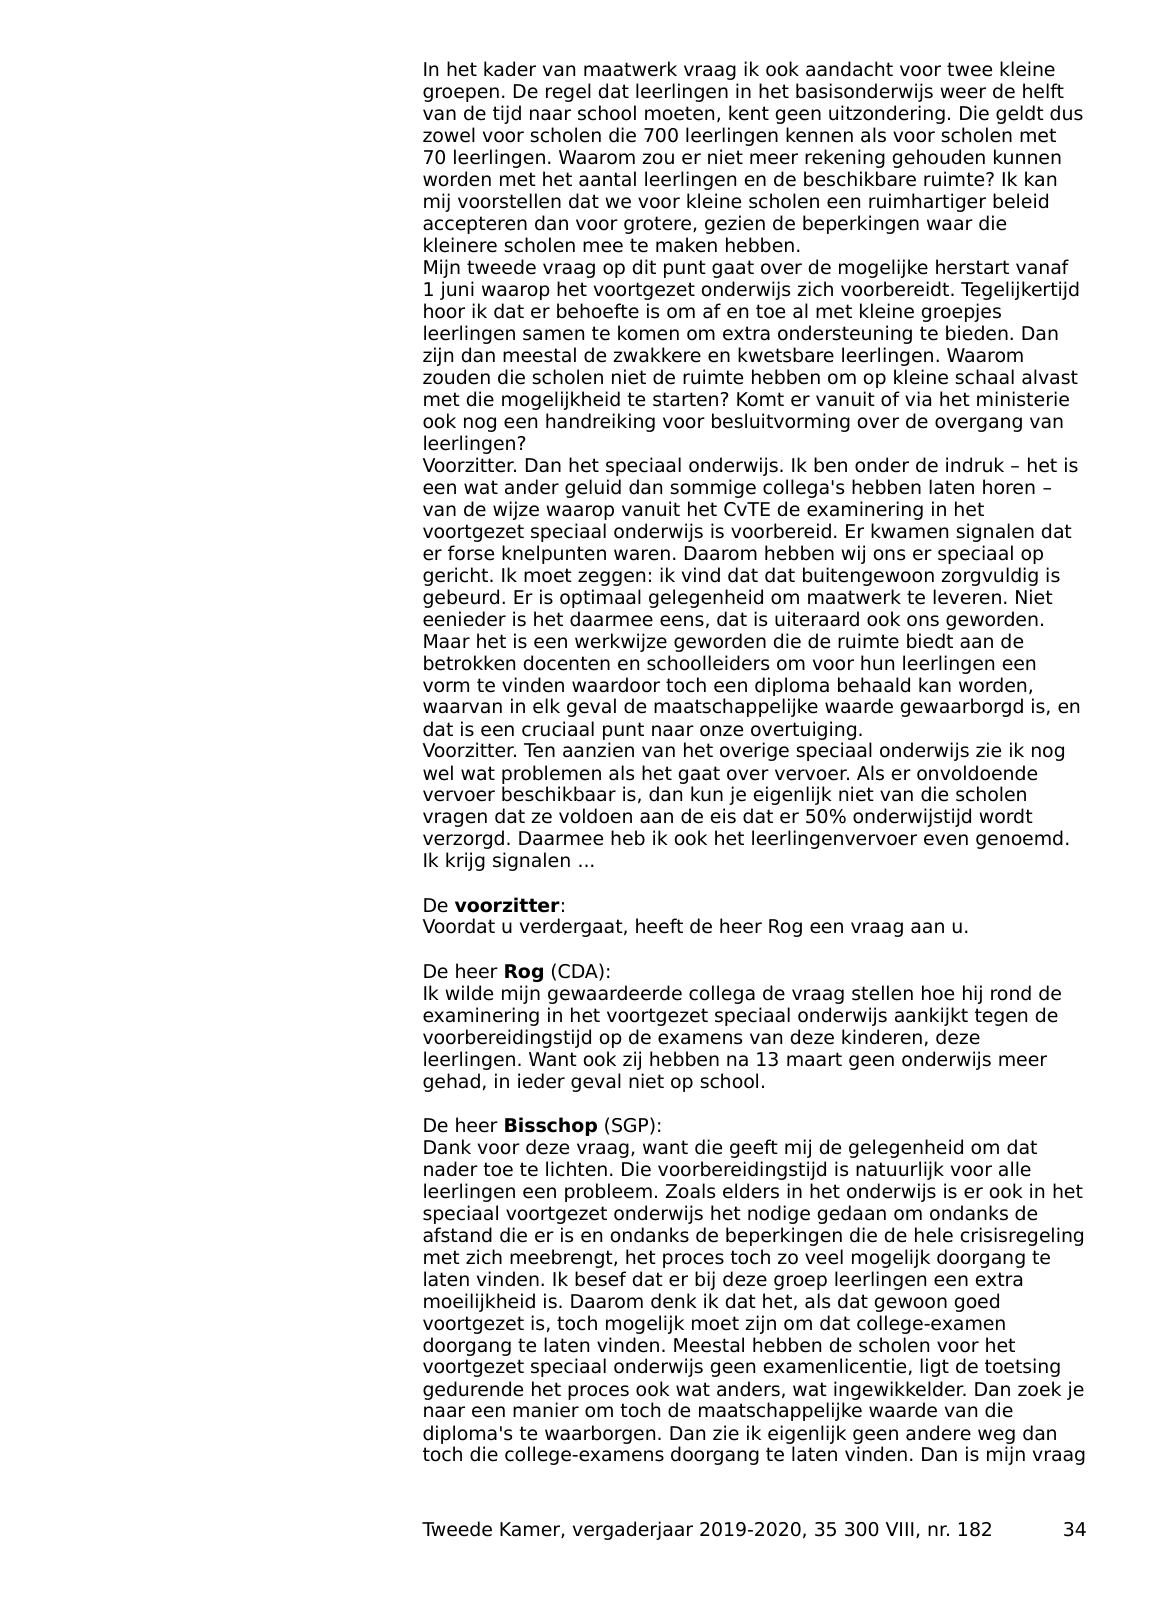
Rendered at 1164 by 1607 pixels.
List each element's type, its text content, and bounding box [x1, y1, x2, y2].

text Dank voor deze vraag, want die geeft mij de gelegenheid om dat nader toe te lichten. Die voorbereidingstijd is natuurlijk voor alle leerlingen een probleem. Zoals elders in het onderwijs is er ook in het speciaal voortgezet onderwijs het nodige gedaan om ondanks de afstand die er is en ondanks de beperkingen die de hele crisisregeling met zich meebrengt, het proces toch zo veel mogelijk doorgang te laten vinden. Ik besef dat er bij deze groep leerlingen een extra moeilijkheid is. Daarom denk ik dat het, als dat gewoon goed voortgezet is, toch mogelijk moet zijn om dat college-examen doorgang te laten vinden. Meestal hebben de scholen voor het voortgezet speciaal onderwijs geen examenlicentie, ligt de toetsing gedurende het proces ook wat anders, wat ingewikkelder. Dan zoek je naar een manier om toch de maatschappelijke waarde van die diploma's te waarborgen. Dan zie ik eigenlijk geen andere weg dan toch die college-examens doorgang te laten vinden. Dan is mijn vraag [422, 1137, 1087, 1466]
text In het kader van maatwerk vraag ik ook aandacht voor twee kleine groepen. De regel dat leerlingen in het basisonderwijs weer de helft van de tijd naar school moeten, kent geen uitzondering. Die geldt dus zowel voor scholen die 700 leerlingen kennen als voor scholen met 70 leerlingen. Waarom zou er niet meer rekening gehouden kunnen worden met het aantal leerlingen en de beschikbare ruimte? Ik kan mij voorstellen dat we voor kleine scholen een ruimhartiger beleid accepteren dan voor grotere, gezien de beperkingen waar die kleinere scholen mee te maken hebben. [422, 59, 1087, 257]
text De heer Rog (CDA): [422, 961, 1087, 983]
text Voorzitter. Dan het speciaal onderwijs. Ik ben onder de indruk – het is een wat ander geluid dan sommige collega's hebben laten horen – van de wijze waarop vanuit het CvTE de examinering in het voortgezet speciaal onderwijs is voorbereid. Er kwamen signalen dat er forse knelpunten waren. Daarom hebben wij ons er speciaal op gericht. Ik moet zeggen: ik vind dat dat buitengewoon zorgvuldig is gebeurd. Er is optimaal gelegenheid om maatwerk te leveren. Niet eenieder is het daarmee eens, dat is uiteraard ook ons geworden. Maar het is een werkwijze geworden die de ruimte biedt aan de betrokken docenten en schoolleiders om voor hun leerlingen een vorm te vinden waardoor toch een diploma behaald kan worden, waarvan in elk geval de maatschappelijke waarde gewaarborgd is, en dat is een cruciaal punt naar onze overtuiging. [422, 455, 1087, 740]
text De heer Bisschop (SGP): [422, 1115, 1087, 1137]
text Voorzitter. Ten aanzien van het overige speciaal onderwijs zie ik nog wel wat problemen als het gaat over vervoer. Als er onvoldoende vervoer beschikbaar is, dan kun je eigenlijk niet van die scholen vragen dat ze voldoen aan de eis dat er 50% onderwijstijd wordt verzorgd. Daarmee heb ik ook het leerlingenvervoer even genoemd. Ik krijg signalen ... [422, 740, 1087, 872]
text De voorzitter: [422, 894, 1087, 916]
text Ik wilde mijn gewaardeerde collega de vraag stellen hoe hij rond de examinering in het voortgezet speciaal onderwijs aankijkt tegen de voorbereidingstijd op de examens van deze kinderen, deze leerlingen. Want ook zij hebben na 13 maart geen onderwijs meer gehad, in ieder geval niet op school. [422, 983, 1087, 1092]
text Voordat u verdergaat, heeft de heer Rog een vraag aan u. [422, 916, 1087, 938]
text Mijn tweede vraag op dit punt gaat over de mogelijke herstart vanaf 1 juni waarop het voortgezet onderwijs zich voorbereidt. Tegelijkertijd hoor ik dat er behoefte is om af en toe al met kleine groepjes leerlingen samen te komen om extra ondersteuning te bieden. Dan zijn dan meestal de zwakkere en kwetsbare leerlingen. Waarom zouden die scholen niet de ruimte hebben om op kleine schaal alvast met die mogelijkheid te starten? Komt er vanuit of via het ministerie ook nog een handreiking voor besluitvorming over de overgang van leerlingen? [422, 257, 1087, 455]
